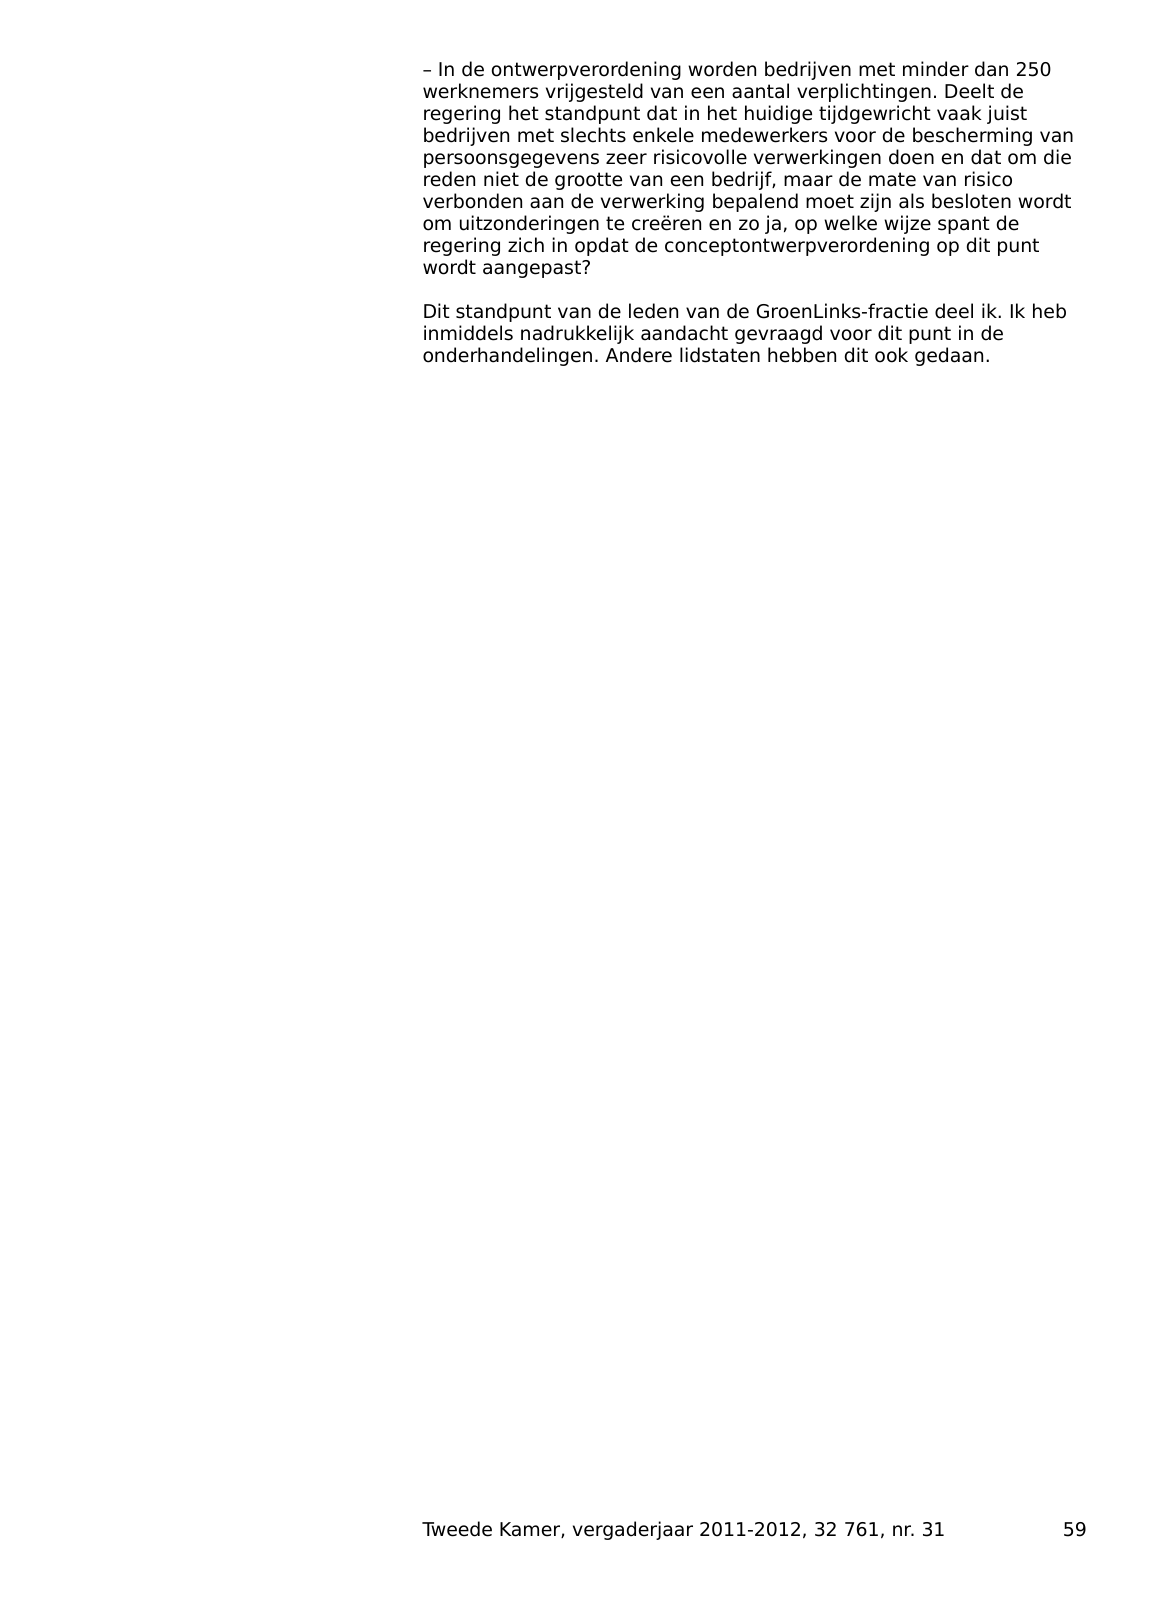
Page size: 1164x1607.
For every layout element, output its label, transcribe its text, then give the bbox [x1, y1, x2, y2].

text Dit standpunt van de leden van de GroenLinks-fractie deel ik. Ik heb inmiddels nadrukkelijk aandacht gevraagd voor dit punt in de onderhandelingen. Andere lidstaten hebben dit ook gedaan. [422, 301, 1087, 367]
text – In de ontwerpverordening worden bedrijven met minder dan 250 werknemers vrijgesteld van een aantal verplichtingen. Deelt de regering het standpunt dat in het huidige tijdgewricht vaak juist bedrijven met slechts enkele medewerkers voor de bescherming van persoonsgegevens zeer risicovolle verwerkingen doen en dat om die reden niet de grootte van een bedrijf, maar de mate van risico verbonden aan de verwerking bepalend moet zijn als besloten wordt om uitzonderingen te creëren en zo ja, op welke wijze spant de regering zich in opdat de conceptontwerpverordening op dit punt wordt aangepast? [422, 59, 1087, 279]
